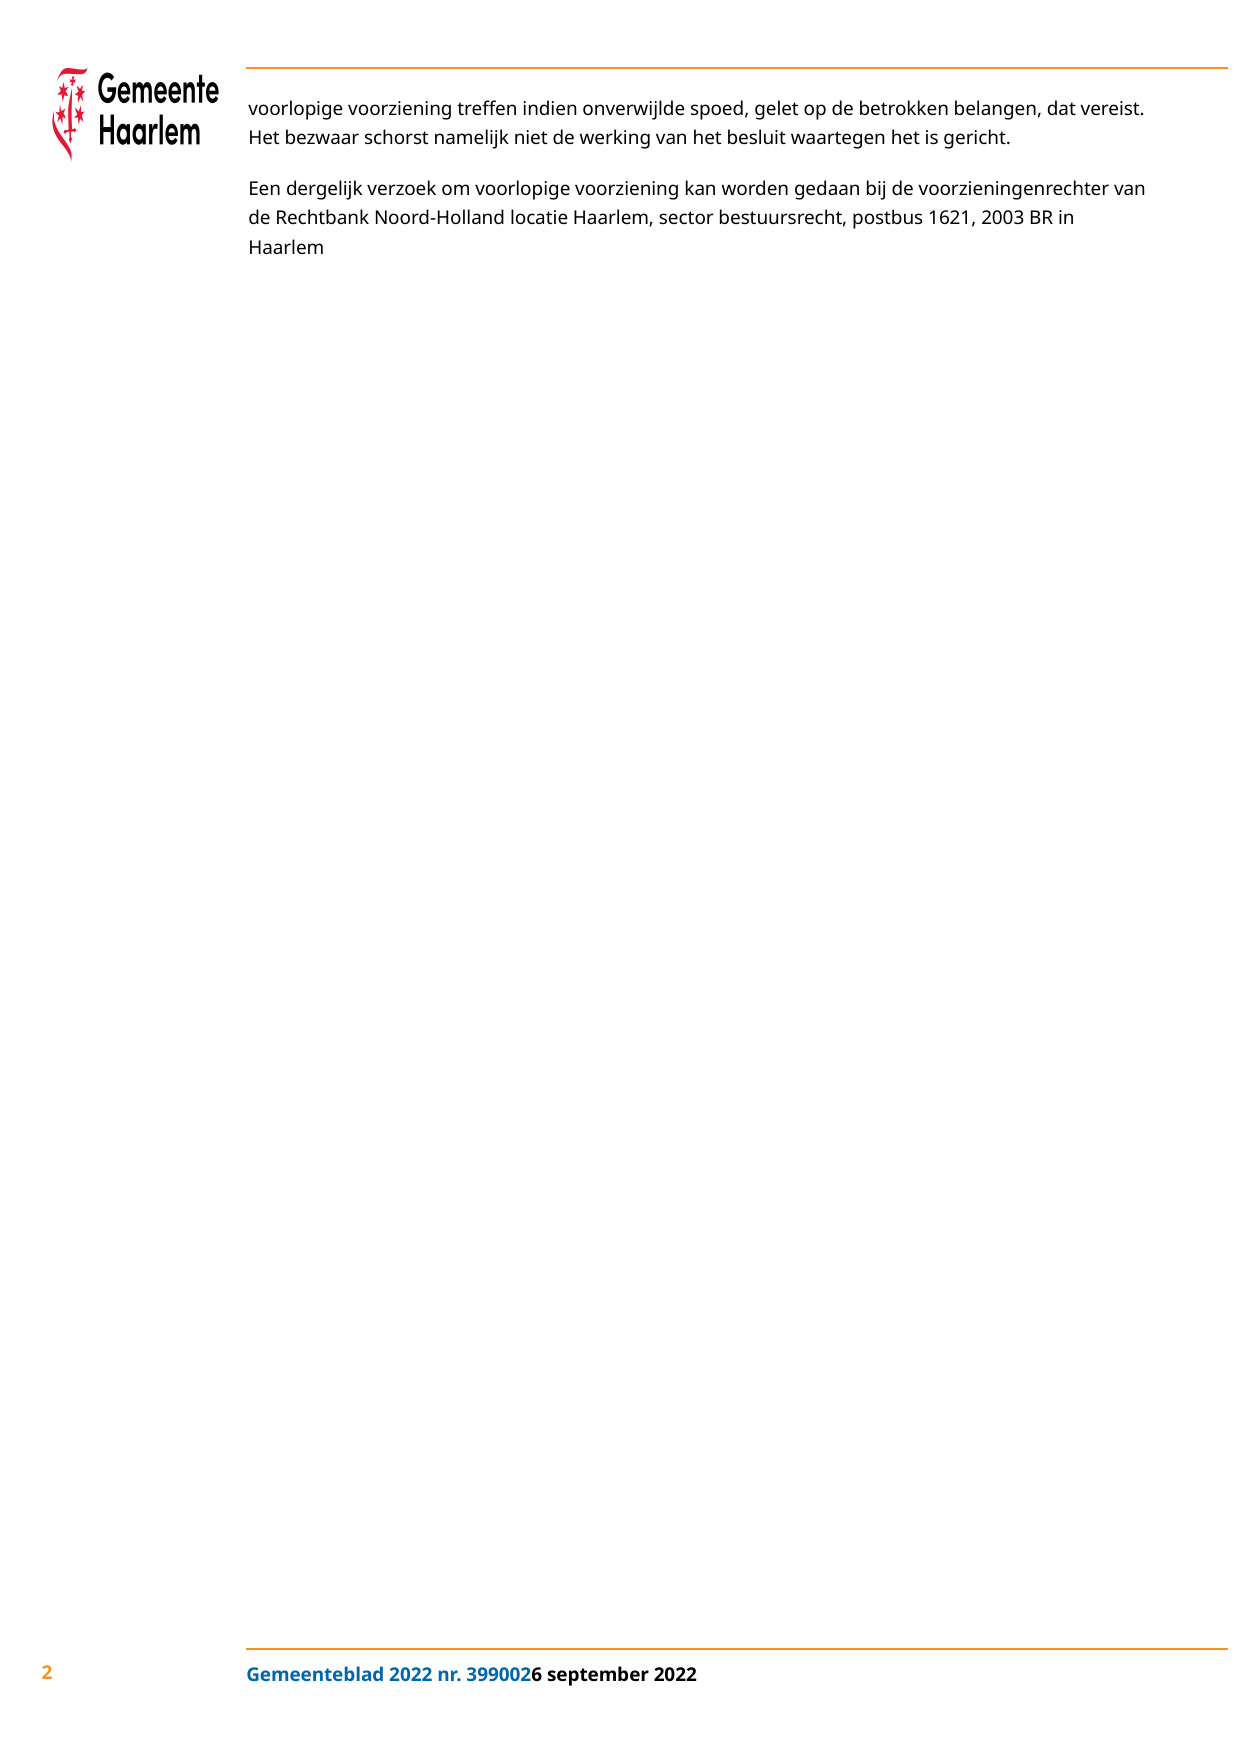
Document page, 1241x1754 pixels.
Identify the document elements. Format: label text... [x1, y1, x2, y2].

text Een dergelijk verzoek om voorlopige voorziening kan worden gedaan bij de voorzieningenrechter van de Rechtbank Noord-Holland locatie Haarlem, sector bestuursrecht, postbus 1621, 2003 BR in Haarlem [248, 175, 1152, 260]
picture [41, 47, 231, 172]
text voorlopige voorziening treffen indien onverwijlde spoed, gelet op de betrokken belangen, dat vereist. Het bezwaar schorst namelijk niet de werking van het besluit waartegen het is gericht. [248, 95, 1152, 150]
